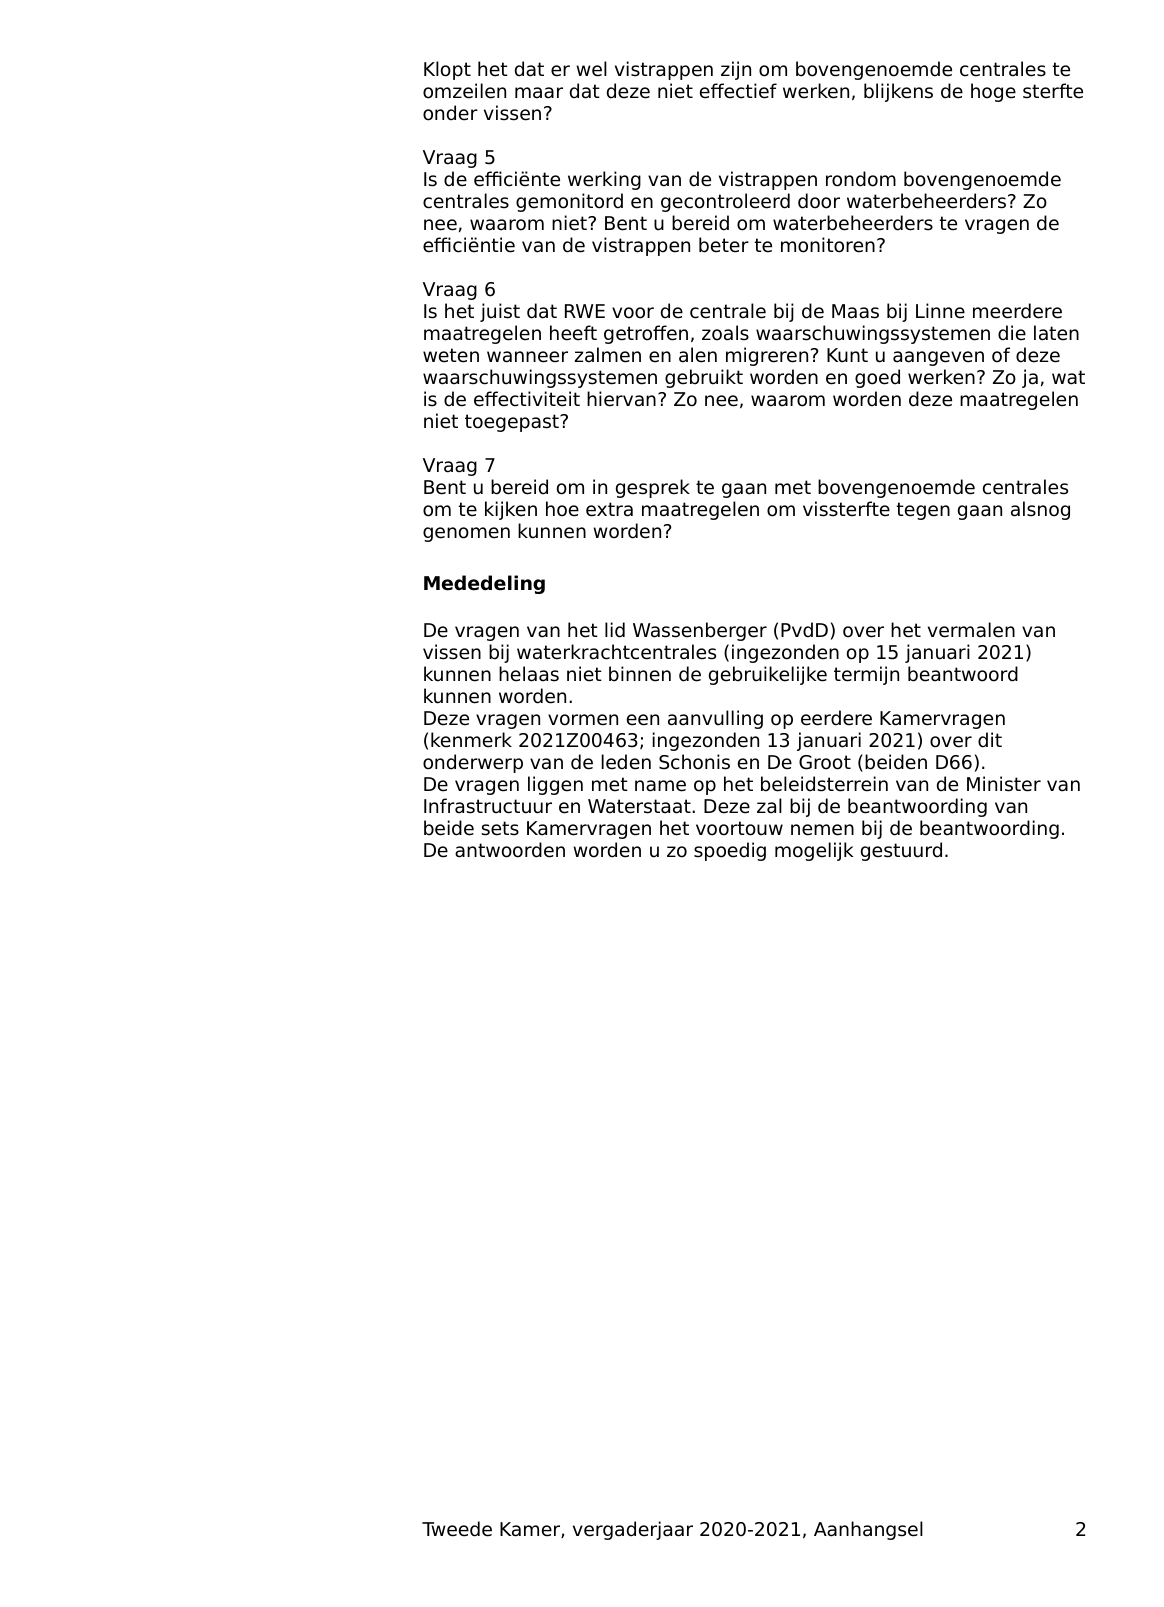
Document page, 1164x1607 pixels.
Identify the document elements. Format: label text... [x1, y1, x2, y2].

text Klopt het dat er wel vistrappen zijn om bovengenoemde centrales te omzeilen maar dat deze niet effectief werken, blijkens de hoge sterfte onder vissen? [422, 59, 1087, 125]
text De vragen van het lid Wassenberger (PvdD) over het vermalen van vissen bij waterkrachtcentrales (ingezonden op 15 januari 2021) kunnen helaas niet binnen de gebruikelijke termijn beantwoord kunnen worden. [422, 620, 1087, 708]
subtitle Mededeling [422, 573, 1087, 595]
text De vragen liggen met name op het beleidsterrein van de Minister van Infrastructuur en Waterstaat. Deze zal bij de beantwoording van beide sets Kamervragen het voortouw nemen bij de beantwoording. De antwoorden worden u zo spoedig mogelijk gestuurd. [422, 774, 1087, 862]
text Deze vragen vormen een aanvulling op eerdere Kamervragen (kenmerk 2021Z00463; ingezonden 13 januari 2021) over dit onderwerp van de leden Schonis en De Groot (beiden D66). [422, 708, 1087, 774]
text Vraag 6 [422, 279, 1087, 301]
text Vraag 5 [422, 147, 1087, 169]
text Is de efficiënte werking van de vistrappen rondom bovengenoemde centrales gemonitord en gecontroleerd door waterbeheerders? Zo nee, waarom niet? Bent u bereid om waterbeheerders te vragen de efficiëntie van de vistrappen beter te monitoren? [422, 169, 1087, 257]
text Vraag 7 [422, 455, 1087, 477]
text Bent u bereid om in gesprek te gaan met bovengenoemde centrales om te kijken hoe extra maatregelen om vissterfte tegen gaan alsnog genomen kunnen worden? [422, 477, 1087, 543]
text Is het juist dat RWE voor de centrale bij de Maas bij Linne meerdere maatregelen heeft getroffen, zoals waarschuwingssystemen die laten weten wanneer zalmen en alen migreren? Kunt u aangeven of deze waarschuwingssystemen gebruikt worden en goed werken? Zo ja, wat is de effectiviteit hiervan? Zo nee, waarom worden deze maatregelen niet toegepast? [422, 301, 1087, 433]
